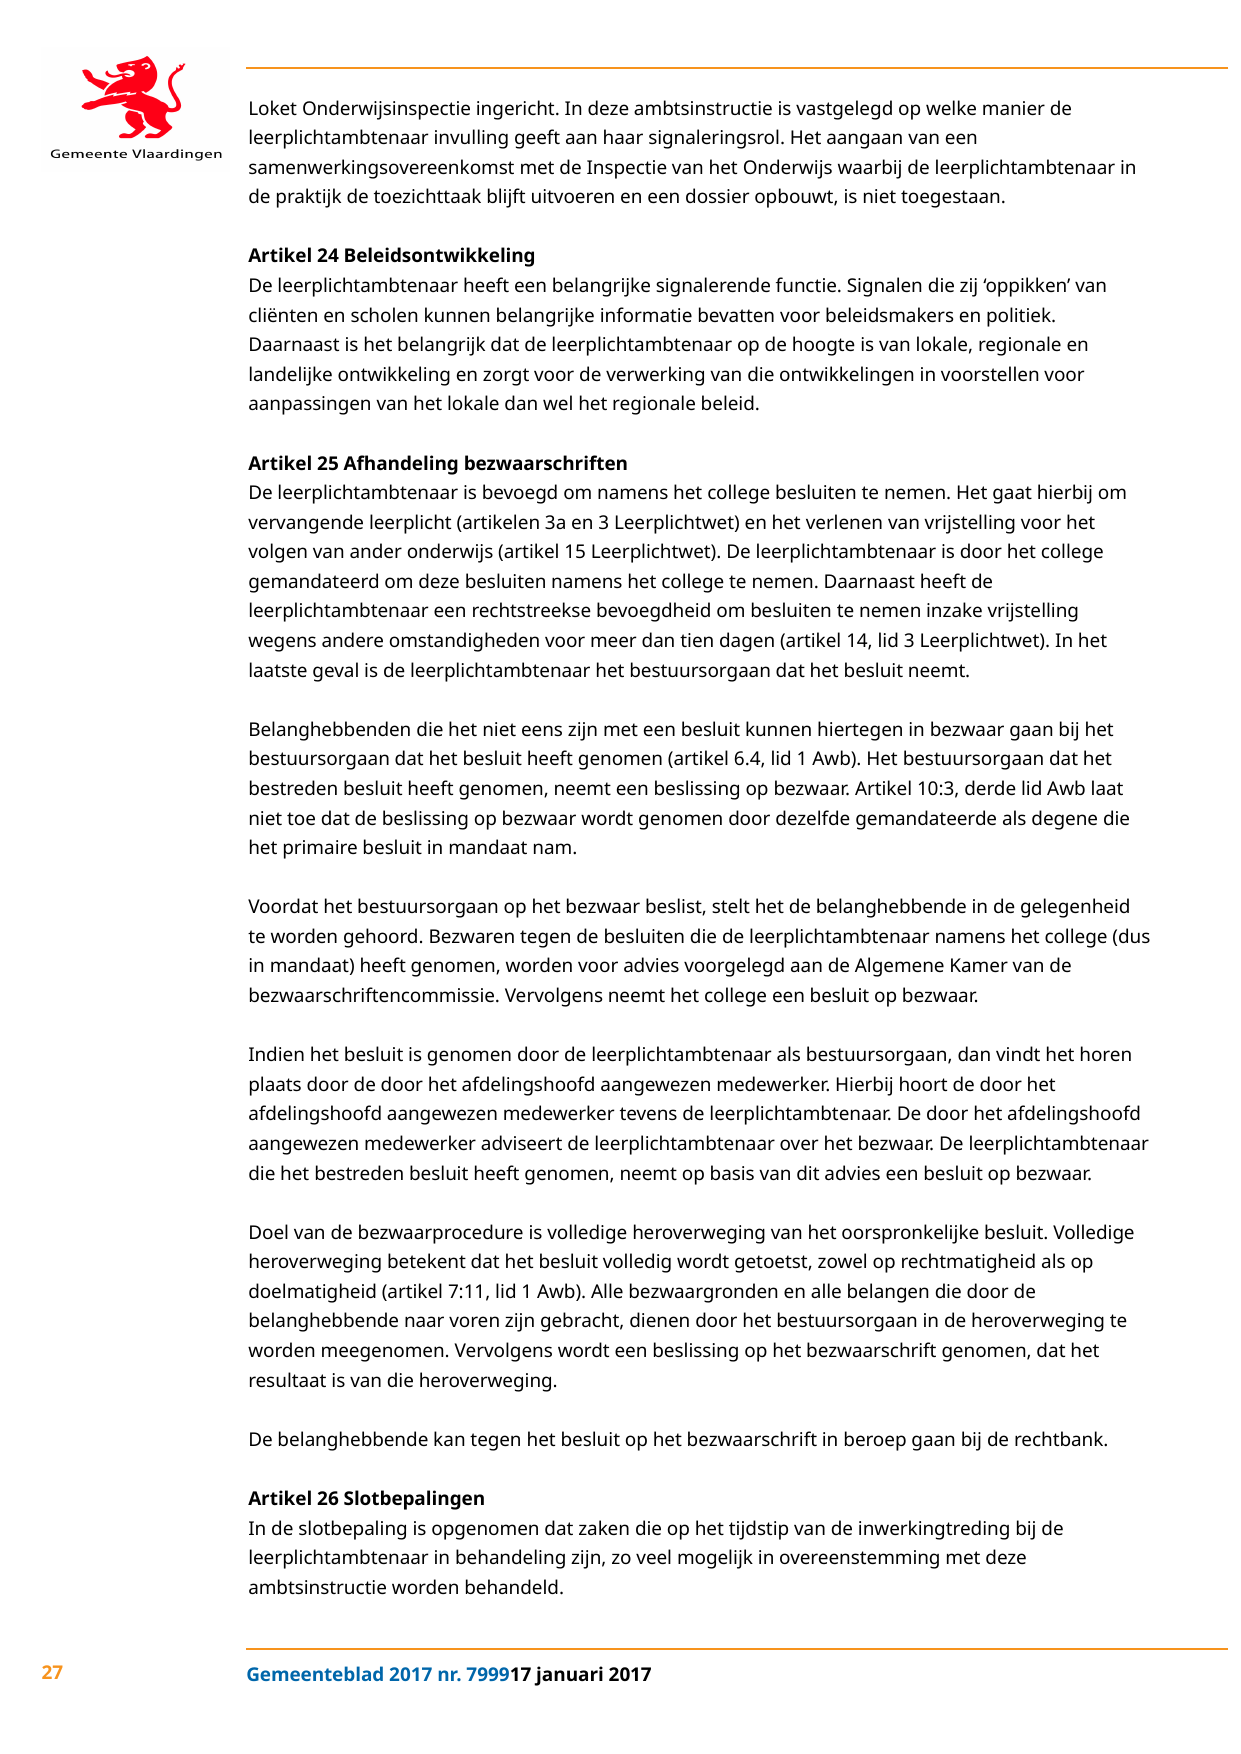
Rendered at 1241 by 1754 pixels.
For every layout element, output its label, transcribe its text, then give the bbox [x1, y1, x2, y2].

text Artikel 26 Slotbepalingen [248, 1485, 1152, 1511]
text Artikel 25 Afhandeling bezwaarschriften [248, 450, 1152, 476]
text In de slotbepaling is opgenomen dat zaken die op het tijdstip van de inwerkingtreding bij de leerplichtambtenaar in behandeling zijn, zo veel mogelijk in overeenstemming met deze ambtsinstructie worden behandeld. [248, 1515, 1152, 1600]
text Doel van de bezwaarprocedure is volledige heroverweging van het oorspronkelijke besluit. Volledige heroverweging betekent dat het besluit volledig wordt getoetst, zowel op rechtmatigheid als op doelmatigheid (artikel 7:11, lid 1 Awb). Alle bezwaargronden en alle belangen die door de belanghebbende naar voren zijn gebracht, dienen door het bestuursorgaan in de heroverweging te worden meegenomen. Vervolgens wordt een beslissing op het bezwaarschrift genomen, dat het resultaat is van die heroverweging. [248, 1219, 1152, 1393]
text Voordat het bestuursorgaan op het bezwaar beslist, stelt het de belanghebbende in de gelegenheid te worden gehoord. Bezwaren tegen de besluiten die de leerplichtambtenaar namens het college (dus in mandaat) heeft genomen, worden voor advies voorgelegd aan de Algemene Kamer van de bezwaarschriftencommissie. Vervolgens neemt het college een besluit op bezwaar. [248, 893, 1152, 1008]
text De leerplichtambtenaar heeft een belangrijke signalerende functie. Signalen die zij ‘oppikken’ van cliënten en scholen kunnen belangrijke informatie bevatten voor beleidsmakers en politiek. Daarnaast is het belangrijk dat de leerplichtambtenaar op de hoogte is van lokale, regionale en landelijke ontwikkeling en zorgt voor de verwerking van die ontwikkelingen in voorstellen voor aanpassingen van het lokale dan wel het regionale beleid. [248, 272, 1152, 416]
text De belanghebbende kan tegen het besluit op het bezwaarschrift in beroep gaan bij de rechtbank. [248, 1426, 1152, 1452]
picture [41, 47, 231, 172]
text Belanghebbenden die het niet eens zijn met een besluit kunnen hiertegen in bezwaar gaan bij het bestuursorgaan dat het besluit heeft genomen (artikel 6.4, lid 1 Awb). Het bestuursorgaan dat het bestreden besluit heeft genomen, neemt een beslissing op bezwaar. Artikel 10:3, derde lid Awb laat niet toe dat de beslissing op bezwaar wordt genomen door dezelfde gemandateerde als degene die het primaire besluit in mandaat nam. [248, 716, 1152, 860]
text Artikel 24 Beleidsontwikkeling [248, 243, 1152, 268]
text De leerplichtambtenaar is bevoegd om namens het college besluiten te nemen. Het gaat hierbij om vervangende leerplicht (artikelen 3a en 3 Leerplichtwet) en het verlenen van vrijstelling voor het volgen van ander onderwijs (artikel 15 Leerplichtwet). De leerplichtambtenaar is door het college gemandateerd om deze besluiten namens het college te nemen. Daarnaast heeft de leerplichtambtenaar een rechtstreekse bevoegdheid om besluiten te nemen inzake vrijstelling wegens andere omstandigheden voor meer dan tien dagen (artikel 14, lid 3 Leerplichtwet). In het laatste geval is de leerplichtambtenaar het bestuursorgaan dat het besluit neemt. [248, 479, 1152, 683]
text Loket Onderwijsinspectie ingericht. In deze ambtsinstructie is vastgelegd op welke manier de leerplichtambtenaar invulling geeft aan haar signaleringsrol. Het aangaan van een samenwerkingsovereenkomst met de Inspectie van het Onderwijs waarbij de leerplichtambtenaar in de praktijk de toezichttaak blijft uitvoeren en een dossier opbouwt, is niet toegestaan. [248, 95, 1152, 209]
text Indien het besluit is genomen door de leerplichtambtenaar als bestuursorgaan, dan vindt het horen plaats door de door het afdelingshoofd aangewezen medewerker. Hierbij hoort de door het afdelingshoofd aangewezen medewerker tevens de leerplichtambtenaar. De door het afdelingshoofd aangewezen medewerker adviseert de leerplichtambtenaar over het bezwaar. De leerplichtambtenaar die het bestreden besluit heeft genomen, neemt op basis van dit advies een besluit op bezwaar. [248, 1041, 1152, 1186]
